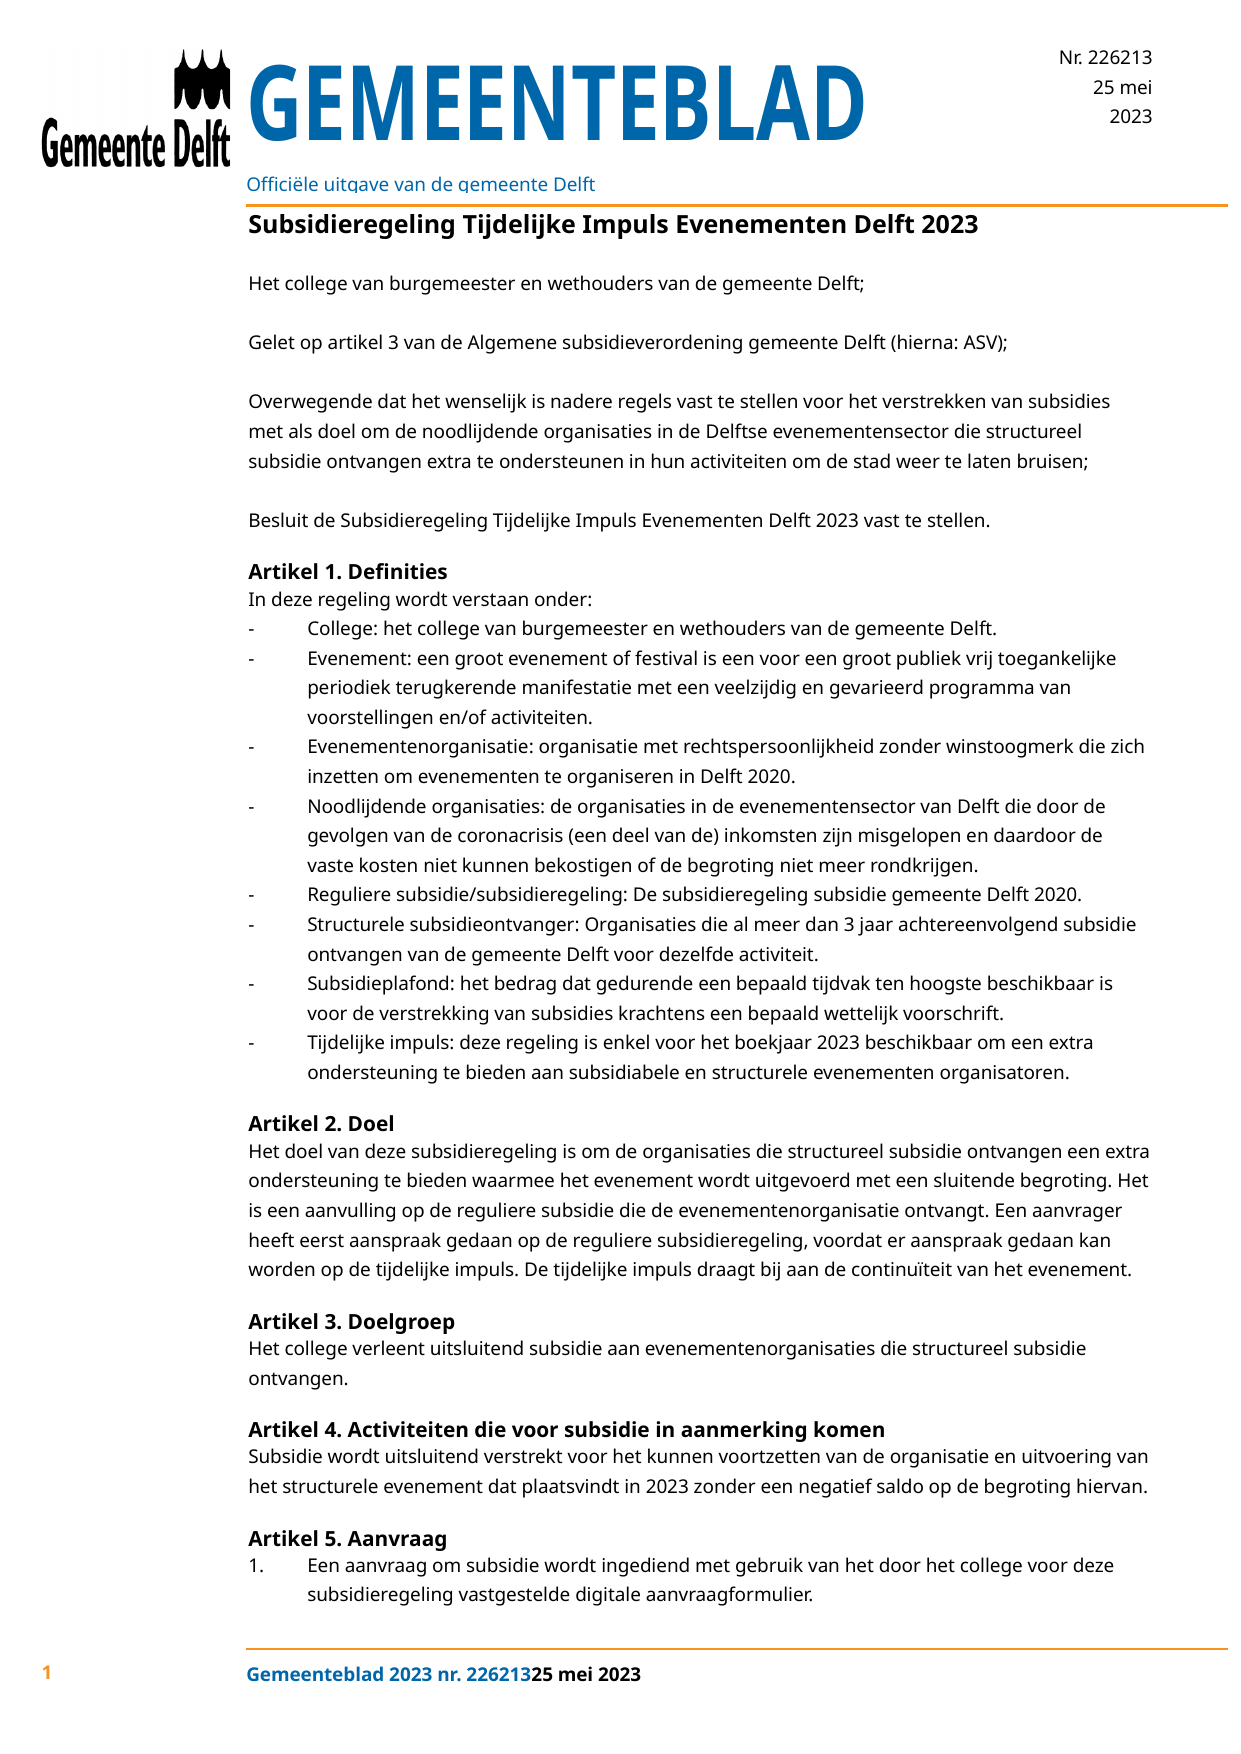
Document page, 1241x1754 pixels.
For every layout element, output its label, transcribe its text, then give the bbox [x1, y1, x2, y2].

list Evenement: een groot evenement of festival is een voor een groot publiek vrij toegankelijke periodiek terugkerende manifestatie met een veelzijdig en gevarieerd programma van voorstellingen en/of activiteiten. [248, 645, 1152, 730]
list Noodlijdende organisaties: de organisaties in de evenementensector van Delft die door de gevolgen van de coronacrisis (een deel van de) inkomsten zijn misgelopen en daardoor de vaste kosten niet kunnen bekostigen of de begroting niet meer rondkrijgen. [248, 793, 1152, 878]
list Een aanvraag om subsidie wordt ingediend met gebruik van het door het college voor deze subsidieregeling vastgestelde digitale aanvraagformulier. [248, 1552, 1152, 1607]
text In deze regeling wordt verstaan onder: [248, 586, 1152, 612]
text Overwegende dat het wenselijk is nadere regels vast te stellen voor het verstrekken van subsidies [248, 389, 1152, 414]
list College: het college van burgemeester en wethouders van de gemeente Delft. [248, 615, 1152, 641]
text Artikel 4. Activiteiten die voor subsidie in aanmerking komen [248, 1415, 1152, 1444]
text Gelet op artikel 3 van de Algemene subsidieverordening gemeente Delft (hierna: ASV); [248, 329, 1152, 355]
list Tijdelijke impuls: deze regeling is enkel voor het boekjaar 2023 beschikbaar om een extra ondersteuning te bieden aan subsidiabele en structurele evenementen organisatoren. [248, 1029, 1152, 1085]
text Subsidie wordt uitsluitend verstrekt voor het kunnen voortzetten van de organisatie en uitvoering van het structurele evenement dat plaatsvindt in 2023 zonder een negatief saldo op de begroting hiervan. [248, 1444, 1152, 1499]
picture [41, 47, 231, 172]
text Artikel 1. Definities [248, 557, 1152, 586]
text Het college van burgemeester en wethouders van de gemeente Delft; [248, 270, 1152, 296]
list Structurele subsidieontvanger: Organisaties die al meer dan 3 jaar achtereenvolgend subsidie ontvangen van de gemeente Delft voor dezelfde activiteit. [248, 911, 1152, 967]
text Besluit de Subsidieregeling Tijdelijke Impuls Evenementen Delft 2023 vast te stellen. [248, 507, 1152, 533]
text Het college verleent uitsluitend subsidie aan evenementenorganisaties die structureel subsidie ontvangen. [248, 1335, 1152, 1391]
list Reguliere subsidie/subsidieregeling: De subsidieregeling subsidie gemeente Delft 2020. [248, 882, 1152, 907]
text Artikel 5. Aanvraag [248, 1524, 1152, 1552]
list Evenementenorganisatie: organisatie met rechtspersoonlijkheid zonder winstoogmerk die zich inzetten om evenementen te organiseren in Delft 2020. [248, 734, 1152, 789]
text Subsidieregeling Tijdelijke Impuls Evenementen Delft 2023 [248, 207, 1152, 241]
text Artikel 2. Doel [248, 1109, 1152, 1138]
text met als doel om de noodlijdende organisaties in de Delftse evenementensector die structureel subsidie ontvangen extra te ondersteunen in hun activiteiten om de stad weer te laten bruisen; [248, 418, 1152, 473]
text Artikel 3. Doelgroep [248, 1307, 1152, 1335]
text Het doel van deze subsidieregeling is om de organisaties die structureel subsidie ontvangen een extra ondersteuning te bieden waarmee het evenement wordt uitgevoerd met een sluitende begroting. Het is een aanvulling op de reguliere subsidie die de evenementenorganisatie ontvangt. Een aanvrager heeft eerst aanspraak gedaan op de reguliere subsidieregeling, voordat er aanspraak gedaan kan worden op de tijdelijke impuls. De tijdelijke impuls draagt bij aan de continuïteit van het evenement. [248, 1138, 1152, 1282]
list Subsidieplafond: het bedrag dat gedurende een bepaald tijdvak ten hoogste beschikbaar is voor de verstrekking van subsidies krachtens een bepaald wettelijk voorschrift. [248, 970, 1152, 1026]
